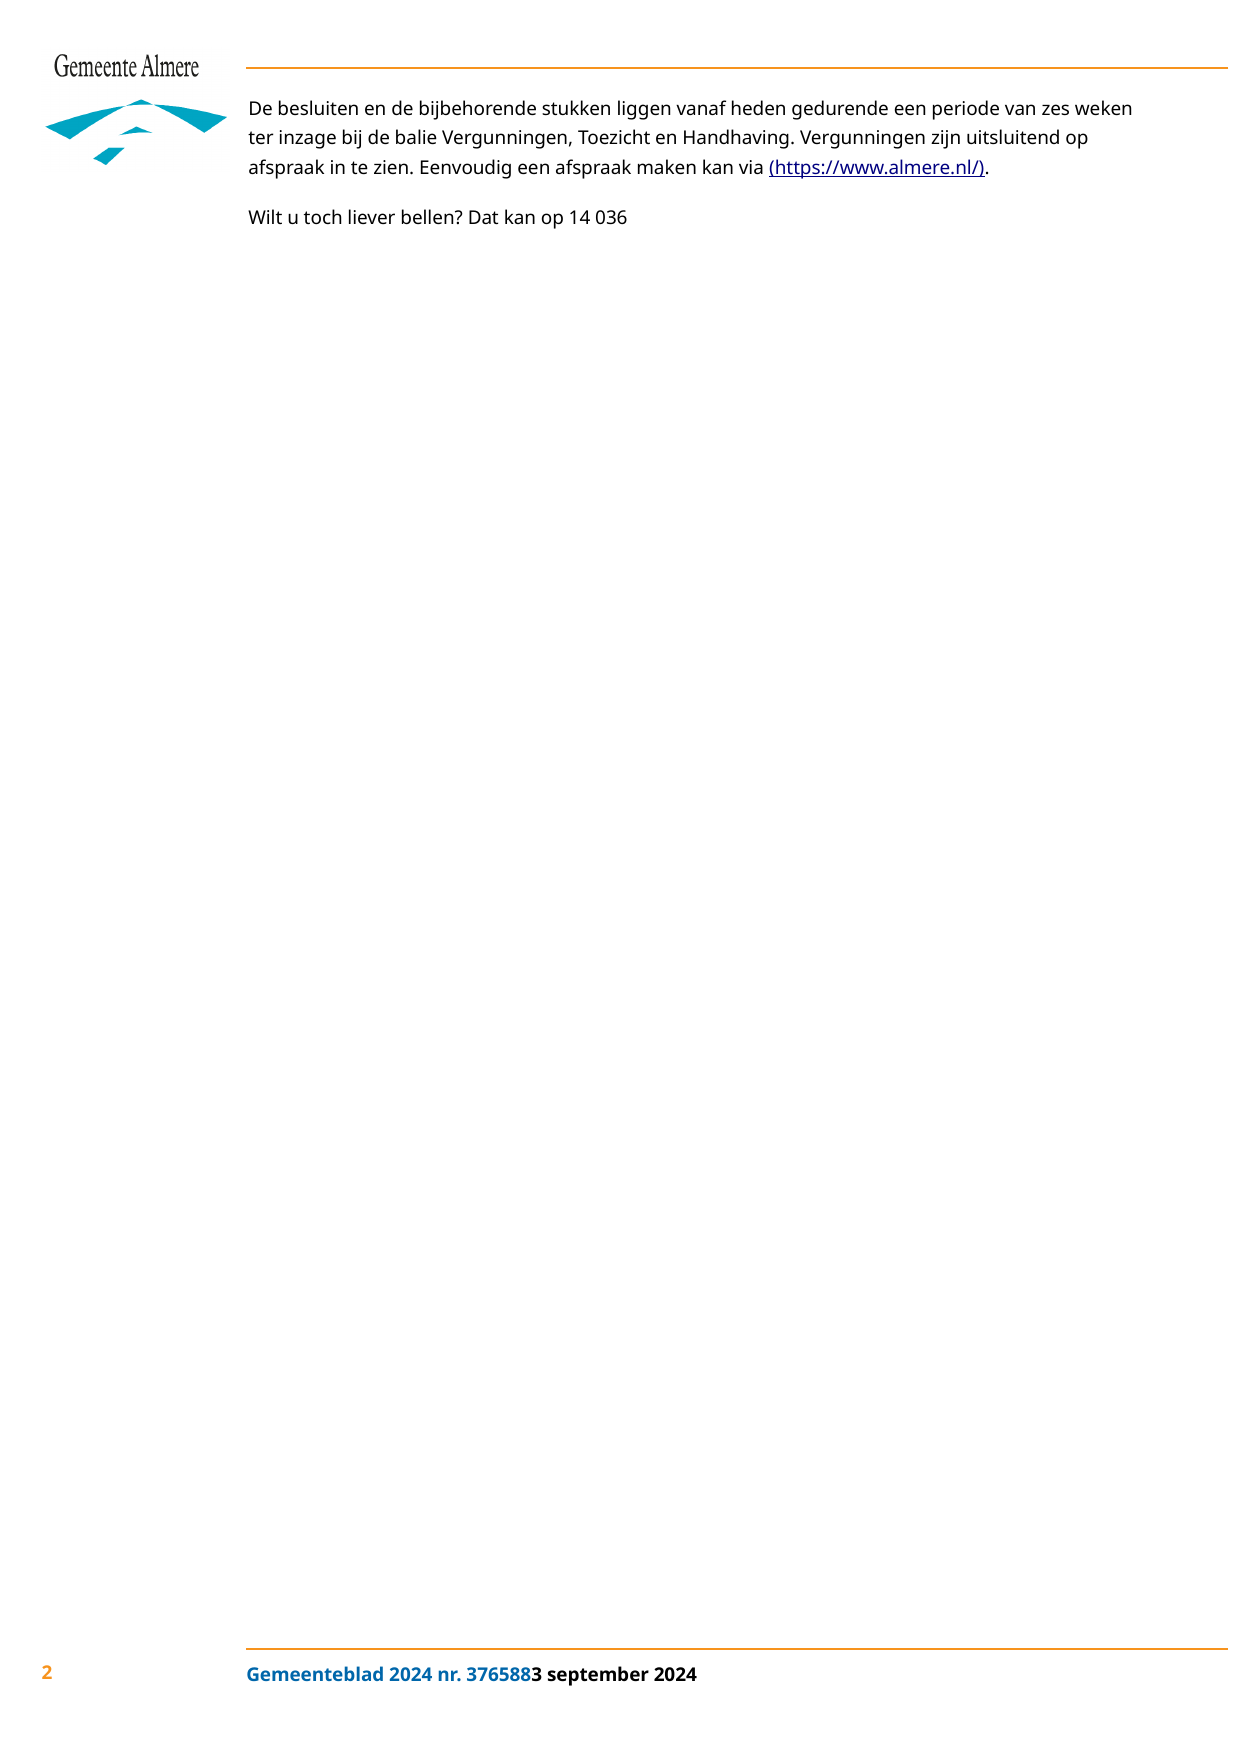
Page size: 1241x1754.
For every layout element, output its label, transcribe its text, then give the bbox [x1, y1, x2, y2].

text De besluiten en de bijbehorende stukken liggen vanaf heden gedurende een periode van zes weken ter inzage bij de balie Vergunningen, Toezicht en Handhaving. Vergunningen zijn uitsluitend op afspraak in te zien. Eenvoudig een afspraak maken kan via (https://www.almere.nl/). [248, 95, 1152, 180]
picture [41, 47, 231, 172]
text Wilt u toch liever bellen? Dat kan op 14 036 [248, 204, 1152, 230]
